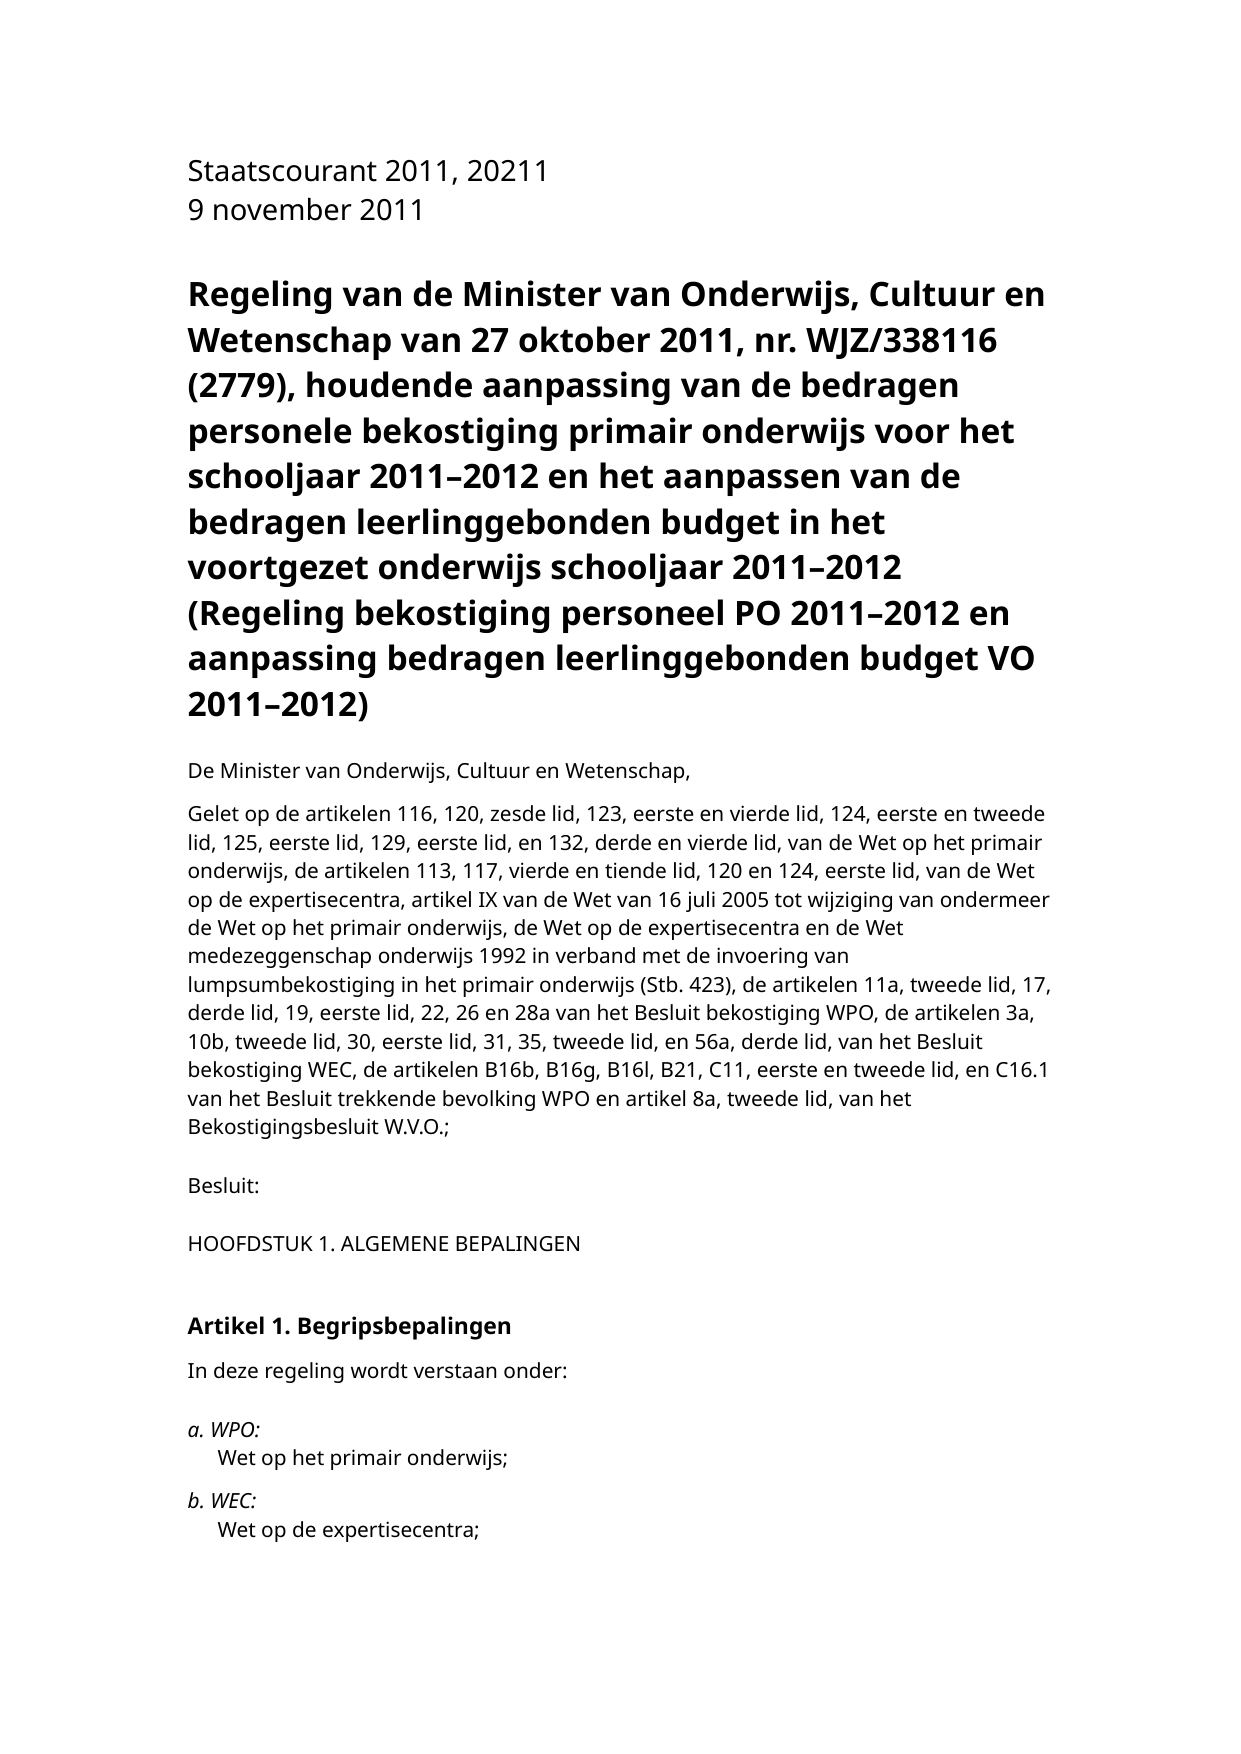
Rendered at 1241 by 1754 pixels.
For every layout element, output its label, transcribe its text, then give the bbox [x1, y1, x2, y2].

text Staatscourant 2011, 20211 [187, 150, 1053, 190]
text Besluit: [187, 1171, 1053, 1199]
text In deze regeling wordt verstaan onder: [187, 1356, 1053, 1385]
text Wet op de expertisecentra; [217, 1515, 1053, 1543]
text b. WEC: [187, 1487, 1053, 1515]
text 9 november 2011 [187, 190, 1053, 229]
subtitle HOOFDSTUK 1. ALGEMENE BEPALINGEN [187, 1229, 1053, 1258]
text Gelet op de artikelen 116, 120, zesde lid, 123, eerste en vierde lid, 124, eerste en tweede lid, 125, eerste lid, 129, eerste lid, en 132, derde en vierde lid, van de Wet op het primair onderwijs, de artikelen 113, 117, vierde en tiende lid, 120 en 124, eerste lid, van de Wet op de expertisecentra, artikel IX van de Wet van 16 juli 2005 tot wijziging van ondermeer de Wet op het primair onderwijs, de Wet op de expertisecentra en de Wet medezeggenschap onderwijs 1992 in verband met de invoering van lumpsumbekostiging in het primair onderwijs (Stb. 423), de artikelen 11a, tweede lid, 17, derde lid, 19, eerste lid, 22, 26 en 28a van het Besluit bekostiging WPO, de artikelen 3a, 10b, tweede lid, 30, eerste lid, 31, 35, tweede lid, en 56a, derde lid, van het Besluit bekostiging WEC, de artikelen B16b, B16g, B16l, B21, C11, eerste en tweede lid, en C16.1 van het Besluit trekkende bevolking WPO en artikel 8a, tweede lid, van het Bekostigingsbesluit W.V.O.; [187, 799, 1053, 1141]
subtitle Regeling van de Minister van Onderwijs, Cultuur en Wetenschap van 27 oktober 2011, nr. WJZ/338116 (2779), houdende aanpassing van de bedragen personele bekostiging primair onderwijs voor het schooljaar 2011–2012 en het aanpassen van de bedragen leerlinggebonden budget in het voortgezet onderwijs schooljaar 2011–2012 (Regeling bekostiging personeel PO 2011–2012 en aanpassing bedragen leerlinggebonden budget VO 2011–2012) [187, 271, 1053, 726]
text Wet op het primair onderwijs; [217, 1443, 1053, 1472]
text De Minister van Onderwijs, Cultuur en Wetenschap, [187, 756, 1053, 784]
text a. WPO: [187, 1415, 1053, 1443]
subtitle Artikel 1. Begripsbepalingen [187, 1310, 1053, 1341]
